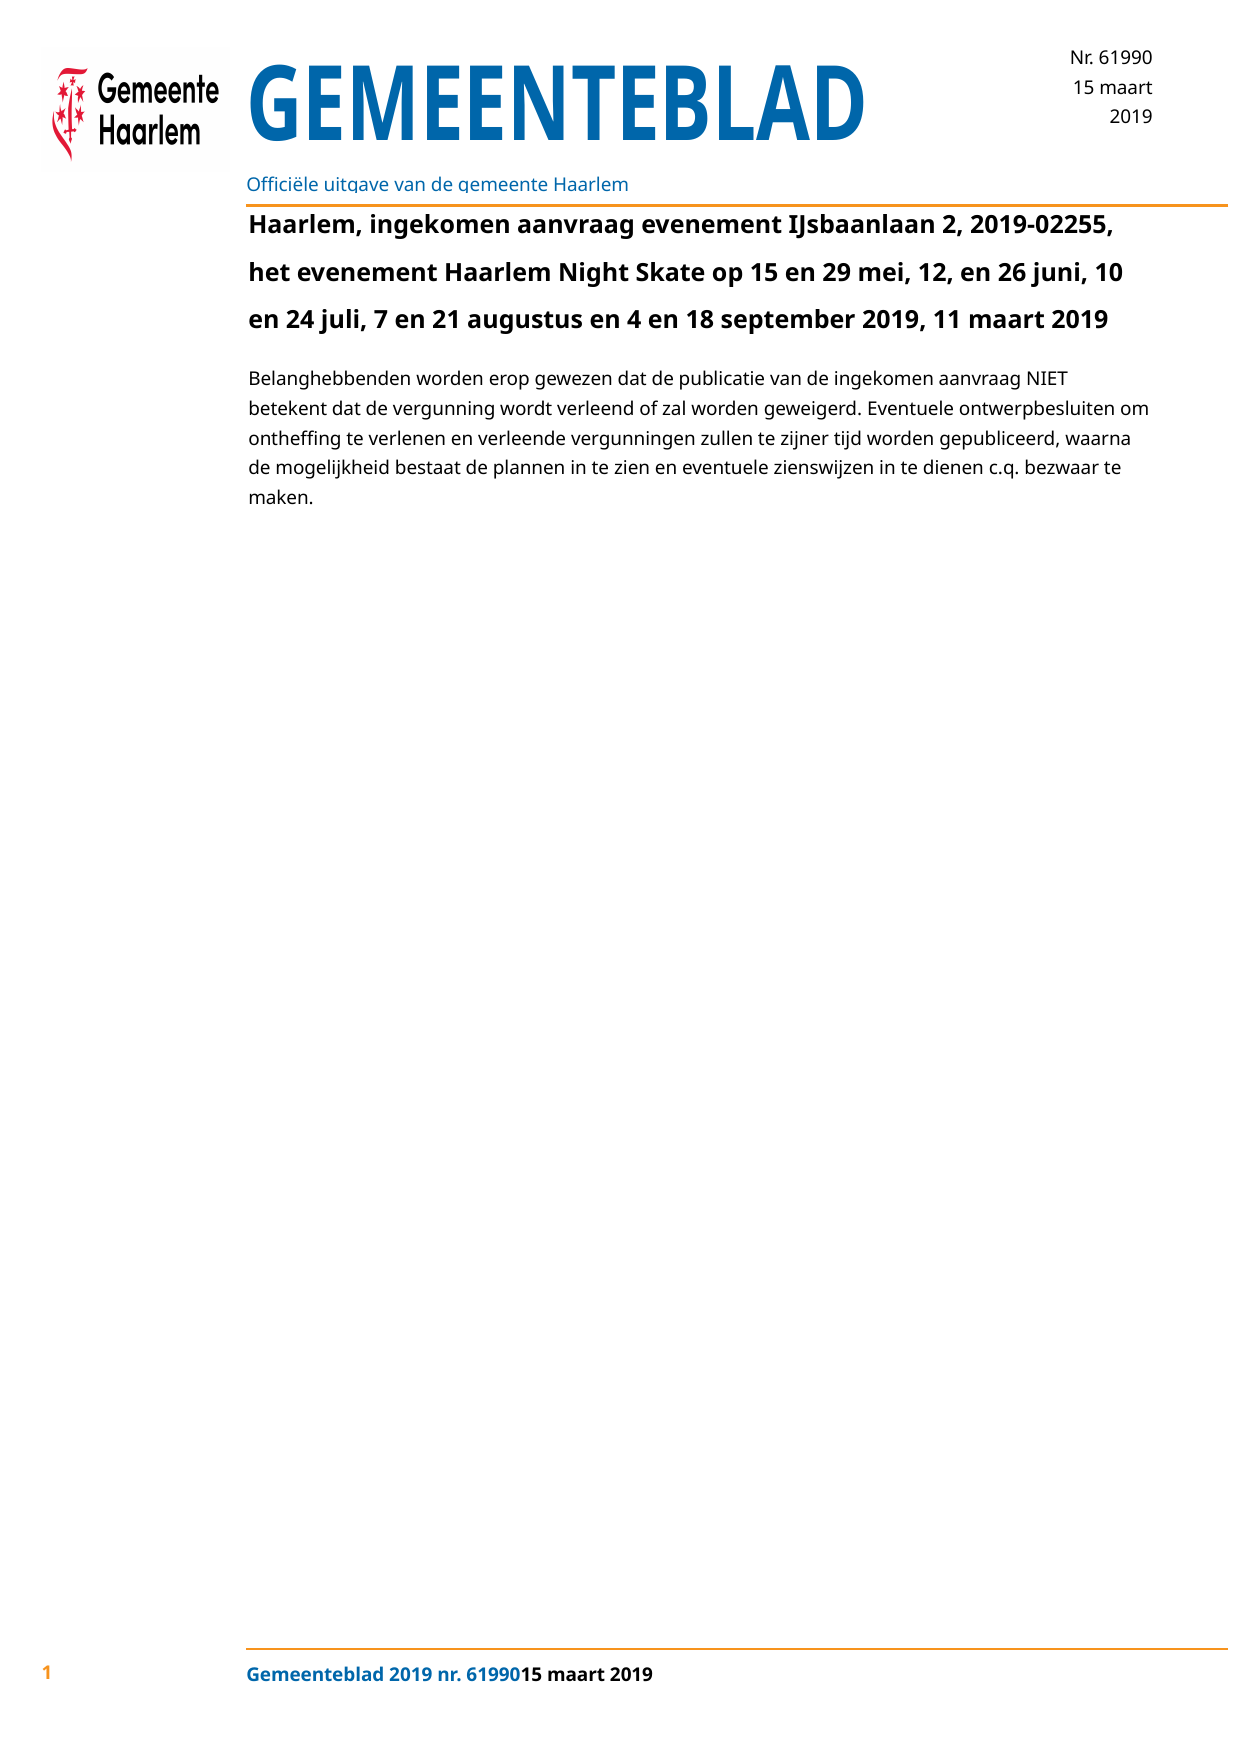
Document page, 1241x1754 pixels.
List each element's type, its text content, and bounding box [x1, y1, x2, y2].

text Haarlem, ingekomen aanvraag evenement IJsbaanlaan 2, 2019-02255, het evenement Haarlem Night Skate op 15 en 29 mei, 12, en 26 juni, 10 en 24 juli, 7 en 21 augustus en 4 en 18 september 2019, 11 maart 2019 [248, 207, 1152, 336]
text Belanghebbenden worden erop gewezen dat de publicatie van de ingekomen aanvraag NIET betekent dat de vergunning wordt verleend of zal worden geweigerd. Eventuele ontwerpbesluiten om ontheffing te verlenen en verleende vergunningen zullen te zijner tijd worden gepubliceerd, waarna de mogelijkheid bestaat de plannen in te zien en eventuele zienswijzen in te dienen c.q. bezwaar te maken. [248, 366, 1152, 509]
picture [41, 47, 231, 172]
